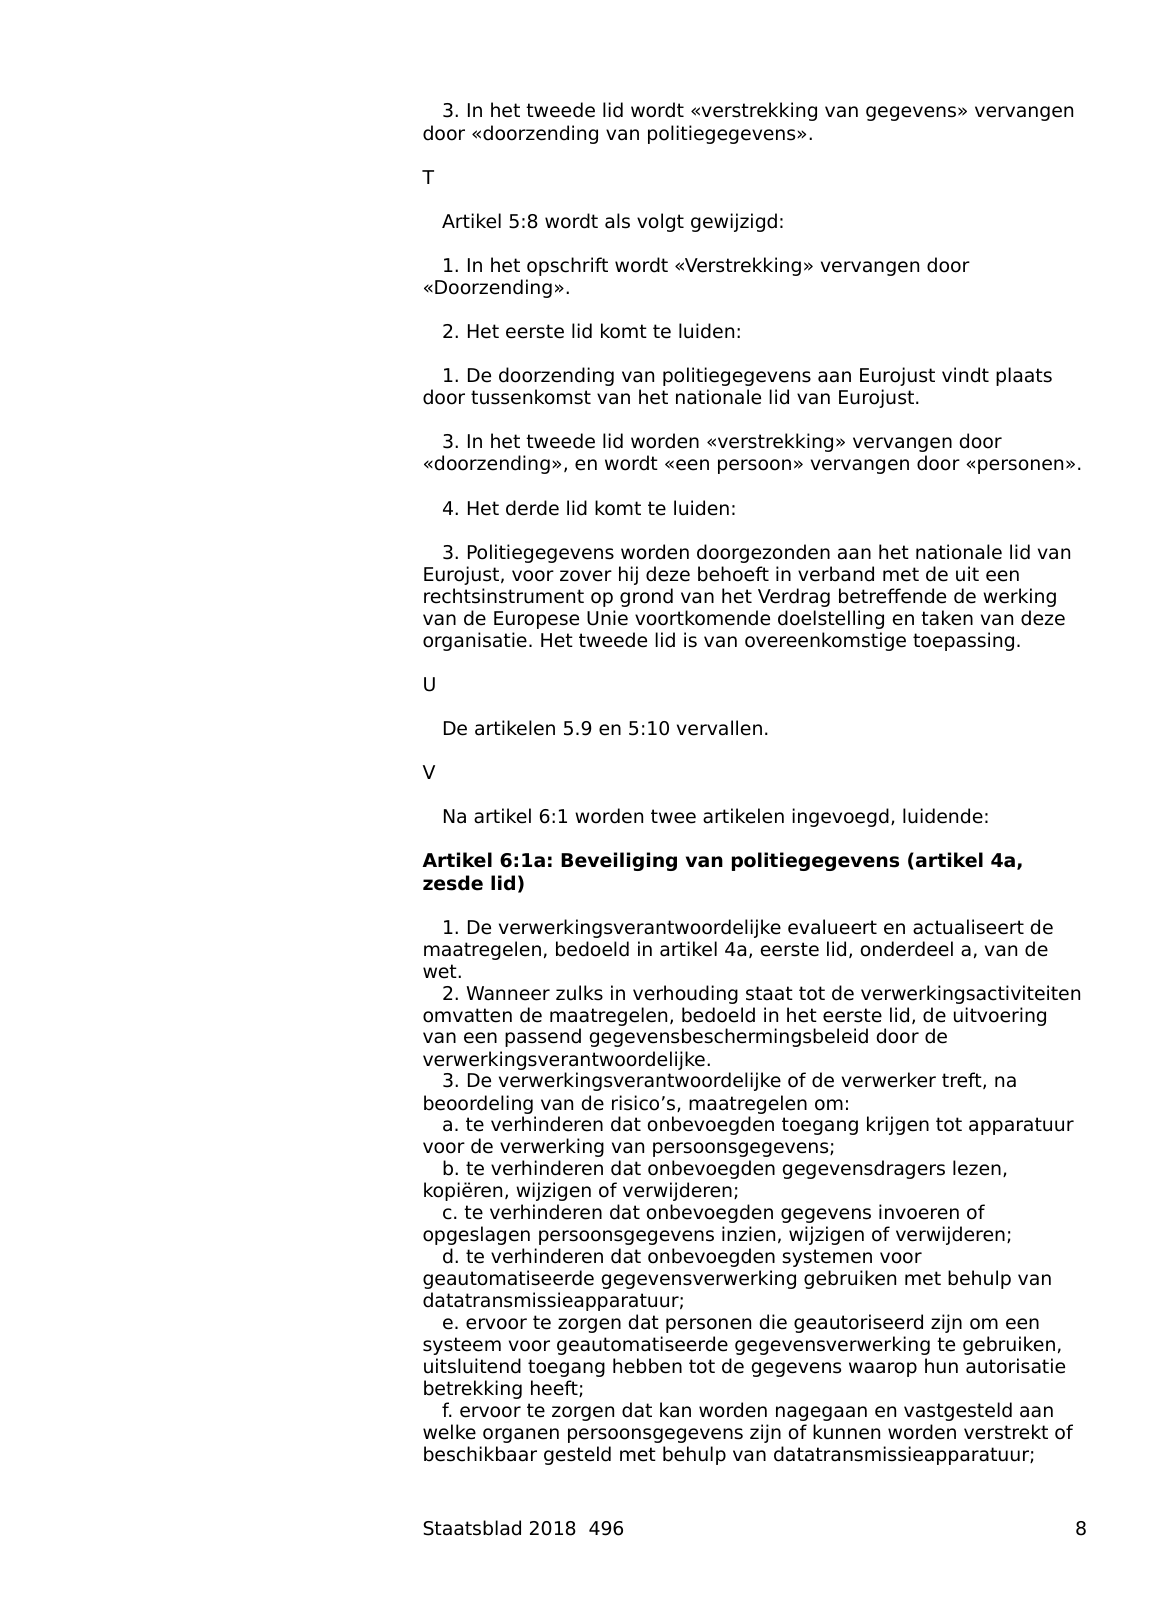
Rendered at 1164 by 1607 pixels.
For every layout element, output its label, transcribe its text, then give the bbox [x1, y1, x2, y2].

subtitle Artikel 6:1a: Beveiliging van politiegegevens (artikel 4a, zesde lid) [422, 850, 1087, 894]
text 1. De doorzending van politiegegevens aan Eurojust vindt plaats door tussenkomst van het nationale lid van Eurojust. [422, 365, 1087, 409]
text Artikel 5:8 wordt als volgt gewijzigd: [422, 211, 1087, 233]
text 2. Het eerste lid komt te luiden: [422, 321, 1087, 343]
text 2. Wanneer zulks in verhouding staat tot de verwerkingsactiviteiten omvatten de maatregelen, bedoeld in het eerste lid, de uitvoering van een passend gegevensbeschermingsbeleid door de verwerkingsverantwoordelijke. [422, 982, 1087, 1070]
text 3. In het tweede lid wordt «verstrekking van gegevens» vervangen door «doorzending van politiegegevens». [422, 100, 1087, 144]
text 4. Het derde lid komt te luiden: [422, 497, 1087, 519]
text U [422, 674, 1087, 696]
text De artikelen 5.9 en 5:10 vervallen. [422, 718, 1087, 740]
text T [422, 167, 1087, 188]
text d. te verhinderen dat onbevoegden systemen voor geautomatiseerde gegevensverwerking gebruiken met behulp van datatransmissieapparatuur; [422, 1246, 1087, 1312]
text 1. De verwerkingsverantwoordelijke evalueert en actualiseert de maatregelen, bedoeld in artikel 4a, eerste lid, onderdeel a, van de wet. [422, 917, 1087, 982]
text 3. De verwerkingsverantwoordelijke of de verwerker treft, na beoordeling van de risico’s, maatregelen om: [422, 1070, 1087, 1114]
text 3. Politiegegevens worden doorgezonden aan het nationale lid van Eurojust, voor zover hij deze behoeft in verband met de uit een rechtsinstrument op grond van het Verdrag betreffende de werking van de Europese Unie voortkomende doelstelling en taken van deze organisatie. Het tweede lid is van overeenkomstige toepassing. [422, 542, 1087, 652]
text e. ervoor te zorgen dat personen die geautoriseerd zijn om een systeem voor geautomatiseerde gegevensverwerking te gebruiken, uitsluitend toegang hebben tot de gegevens waarop hun autorisatie betrekking heeft; [422, 1312, 1087, 1400]
text c. te verhinderen dat onbevoegden gegevens invoeren of opgeslagen persoonsgegevens inzien, wijzigen of verwijderen; [422, 1202, 1087, 1246]
text a. te verhinderen dat onbevoegden toegang krijgen tot apparatuur voor de verwerking van persoonsgegevens; [422, 1114, 1087, 1158]
text 1. In het opschrift wordt «Verstrekking» vervangen door «Doorzending». [422, 255, 1087, 299]
text f. ervoor te zorgen dat kan worden nagegaan en vastgesteld aan welke organen persoonsgegevens zijn of kunnen worden verstrekt of beschikbaar gesteld met behulp van datatransmissieapparatuur; [422, 1400, 1087, 1466]
text b. te verhinderen dat onbevoegden gegevensdragers lezen, kopiëren, wijzigen of verwijderen; [422, 1158, 1087, 1202]
text 3. In het tweede lid worden «verstrekking» vervangen door «doorzending», en wordt «een persoon» vervangen door «personen». [422, 431, 1087, 475]
text Na artikel 6:1 worden twee artikelen ingevoegd, luidende: [422, 806, 1087, 828]
text V [422, 762, 1087, 784]
